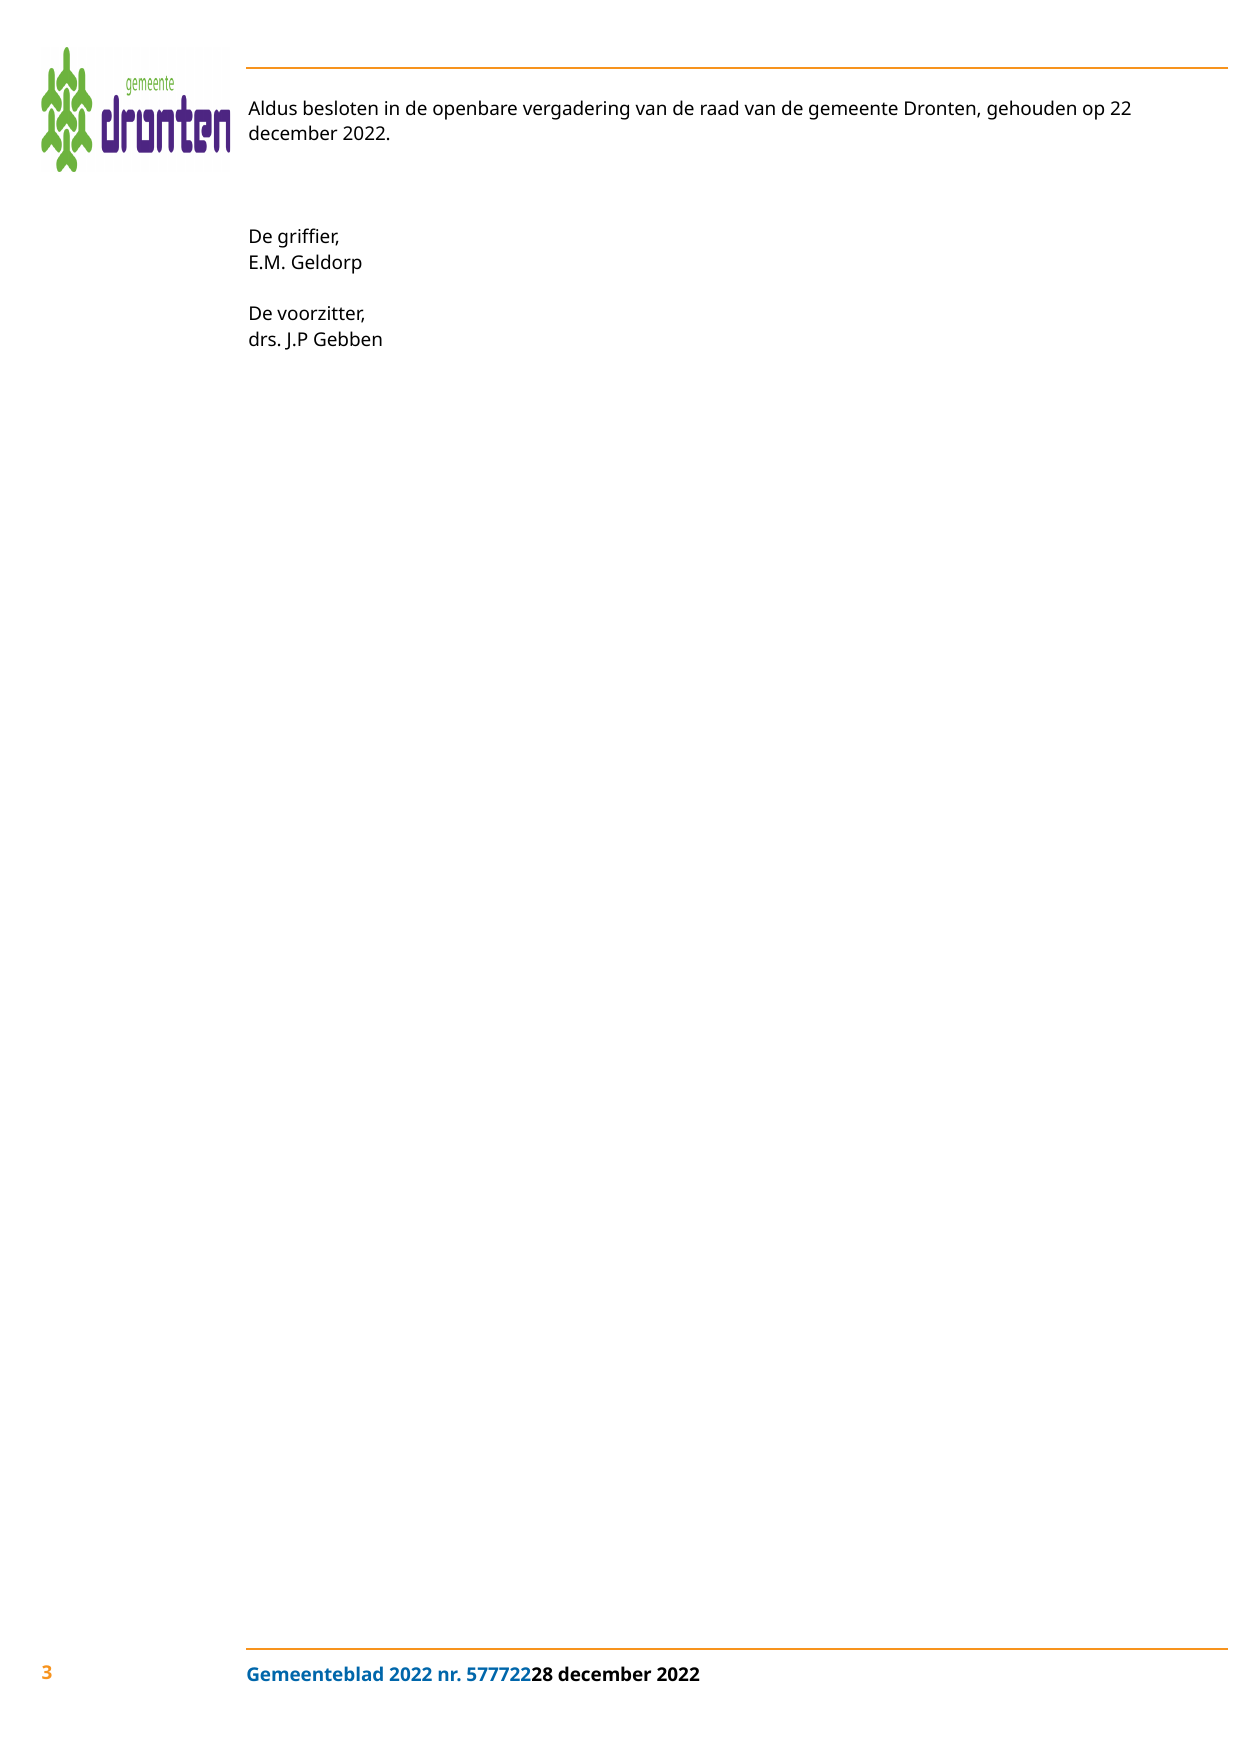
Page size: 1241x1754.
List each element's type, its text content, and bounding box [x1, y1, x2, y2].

text E.M. Geldorp [248, 249, 1152, 275]
text De voorzitter, [248, 301, 1152, 326]
text drs. J.P Gebben [248, 326, 1152, 352]
text De griffier, [248, 223, 1152, 249]
text Aldus besloten in de openbare vergadering van de raad van de gemeente Dronten, gehouden op 22 december 2022. [248, 95, 1152, 146]
picture [41, 47, 231, 172]
